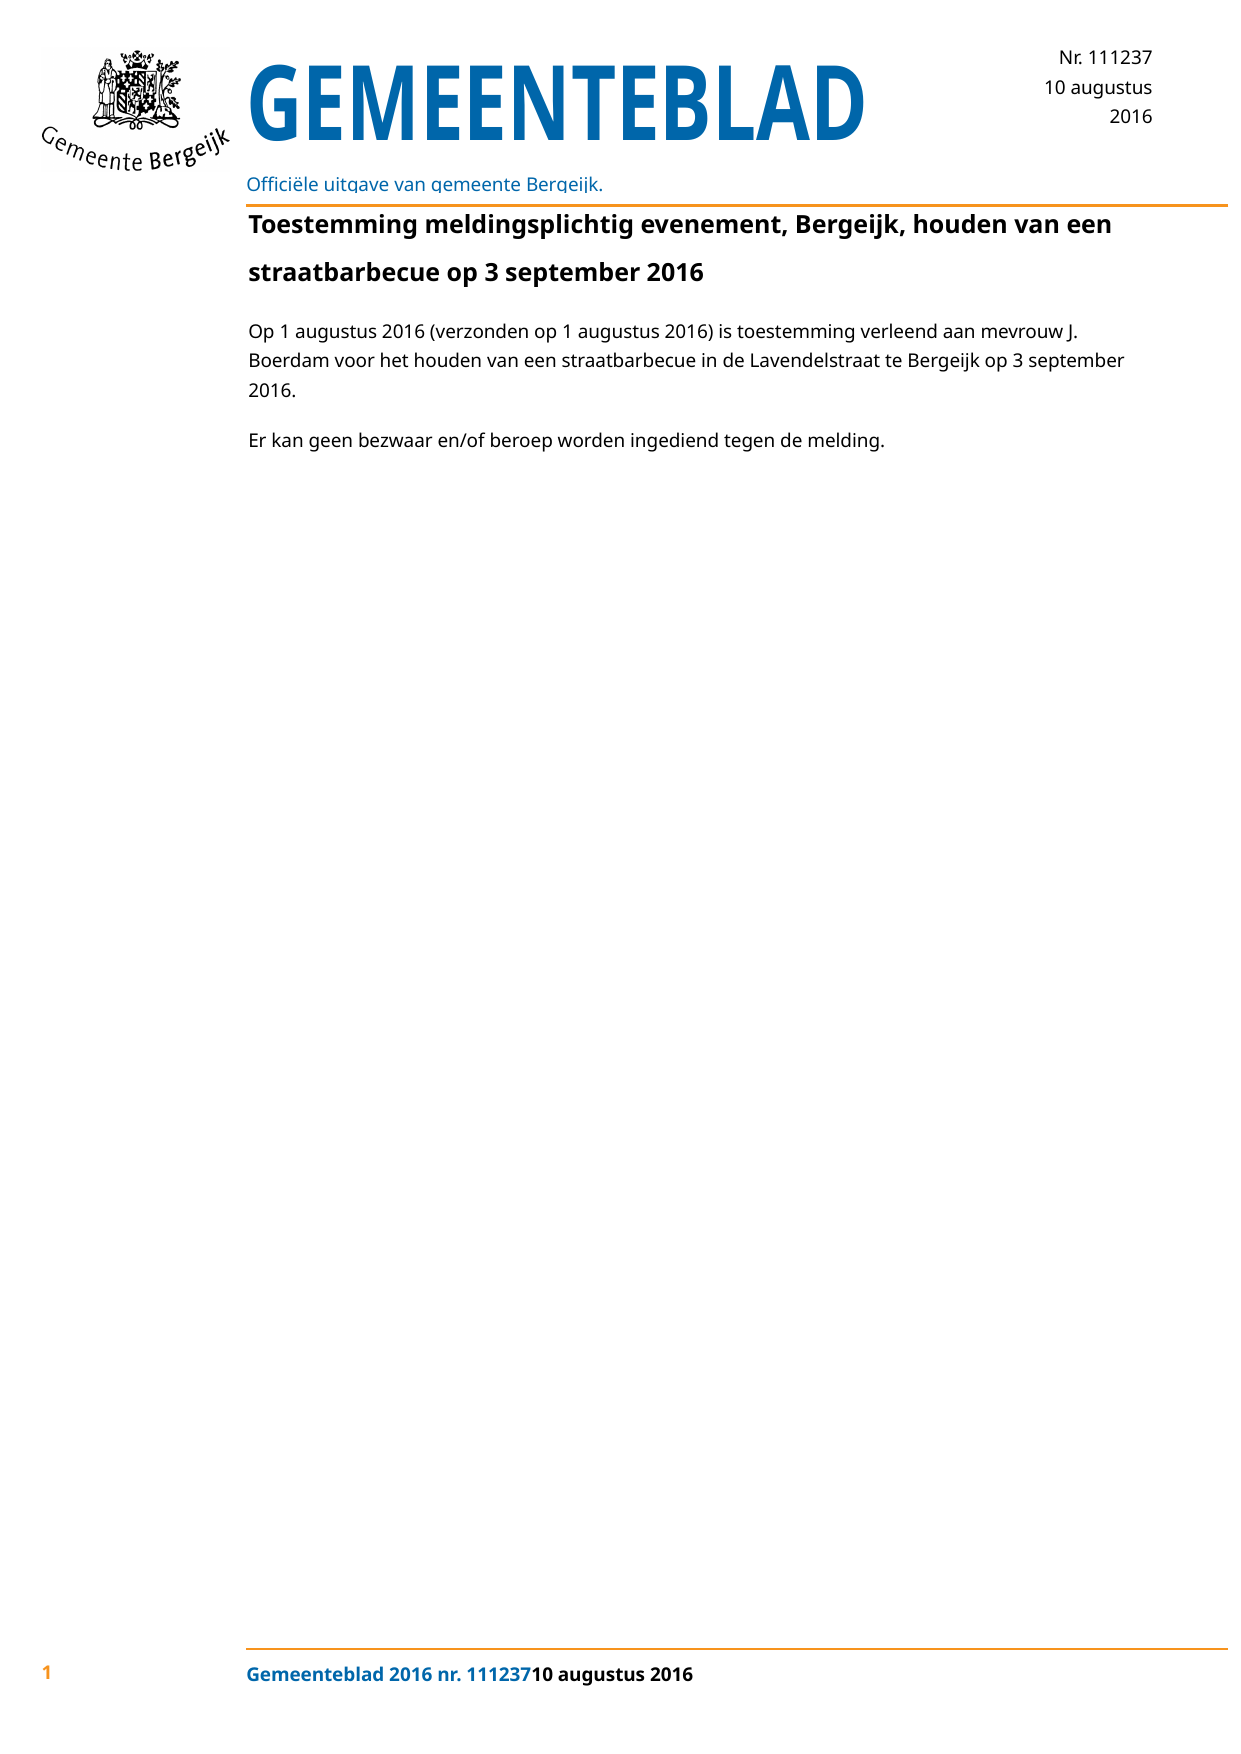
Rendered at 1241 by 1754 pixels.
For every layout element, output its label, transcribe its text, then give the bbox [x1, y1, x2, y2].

text Toestemming meldingsplichtig evenement, Bergeijk, houden van een straatbarbecue op 3 september 2016 [248, 207, 1152, 288]
picture [41, 47, 231, 172]
text Er kan geen bezwaar en/of beroep worden ingediend tegen de melding. [248, 427, 1152, 453]
text Op 1 augustus 2016 (verzonden op 1 augustus 2016) is toestemming verleend aan mevrouw J. Boerdam voor het houden van een straatbarbecue in de Lavendelstraat te Bergeijk op 3 september 2016. [248, 318, 1152, 403]
